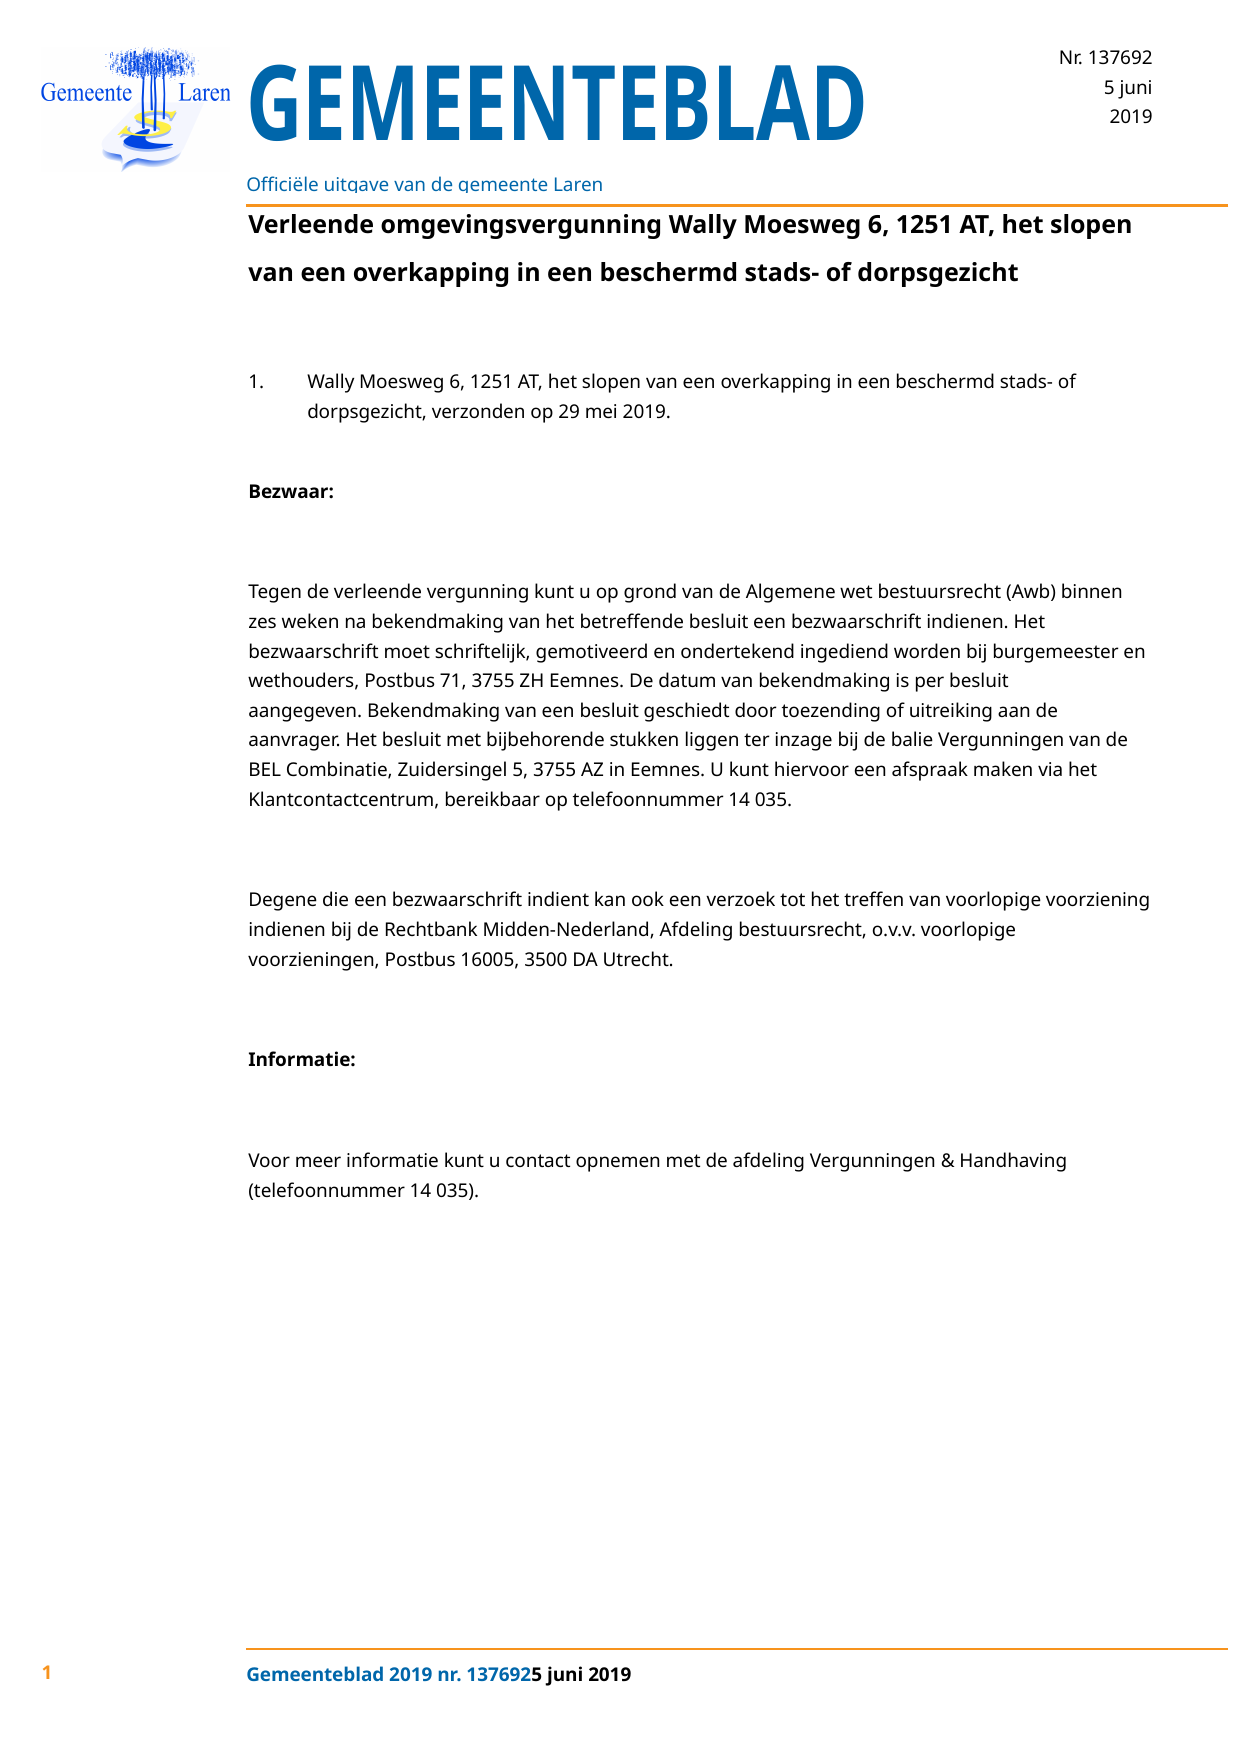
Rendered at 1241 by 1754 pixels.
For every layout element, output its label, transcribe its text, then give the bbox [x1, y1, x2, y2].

text Voor meer informatie kunt u contact opnemen met de afdeling Vergunningen & Handhaving (telefoonnummer 14 035). [248, 1147, 1152, 1203]
text Verleende omgevingsvergunning Wally Moesweg 6, 1251 AT, het slopen van een overkapping in een beschermd stads- of dorpsgezicht [248, 207, 1152, 288]
picture [41, 47, 231, 172]
text Degene die een bezwaarschrift indient kan ook een verzoek tot het treffen van voorlopige voorziening indienen bij de Rechtbank Midden-Nederland, Afdeling bestuursrecht, o.v.v. voorlopige voorzieningen, Postbus 16005, 3500 DA Utrecht. [248, 887, 1152, 972]
text Tegen de verleende vergunning kunt u op grond van de Algemene wet bestuursrecht (Awb) binnen zes weken na bekendmaking van het betreffende besluit een bezwaarschrift indienen. Het bezwaarschrift moet schriftelijk, gemotiveerd en ondertekend ingediend worden bij burgemeester en wethouders, Postbus 71, 3755 ZH Eemnes. De datum van bekendmaking is per besluit aangegeven. Bekendmaking van een besluit geschiedt door toezending of uitreiking aan de aanvrager. Het besluit met bijbehorende stukken liggen ter inzage bij de balie Vergunningen van de BEL Combinatie, Zuidersingel 5, 3755 AZ in Eemnes. U kunt hiervoor een afspraak maken via het Klantcontactcentrum, bereikbaar op telefoonnummer 14 035. [248, 579, 1152, 812]
text Informatie: [248, 1047, 1152, 1072]
text Bezwaar: [248, 478, 1152, 504]
list Wally Moesweg 6, 1251 AT, het slopen van een overkapping in een beschermd stads- of dorpsgezicht, verzonden op 29 mei 2019. [248, 368, 1152, 424]
